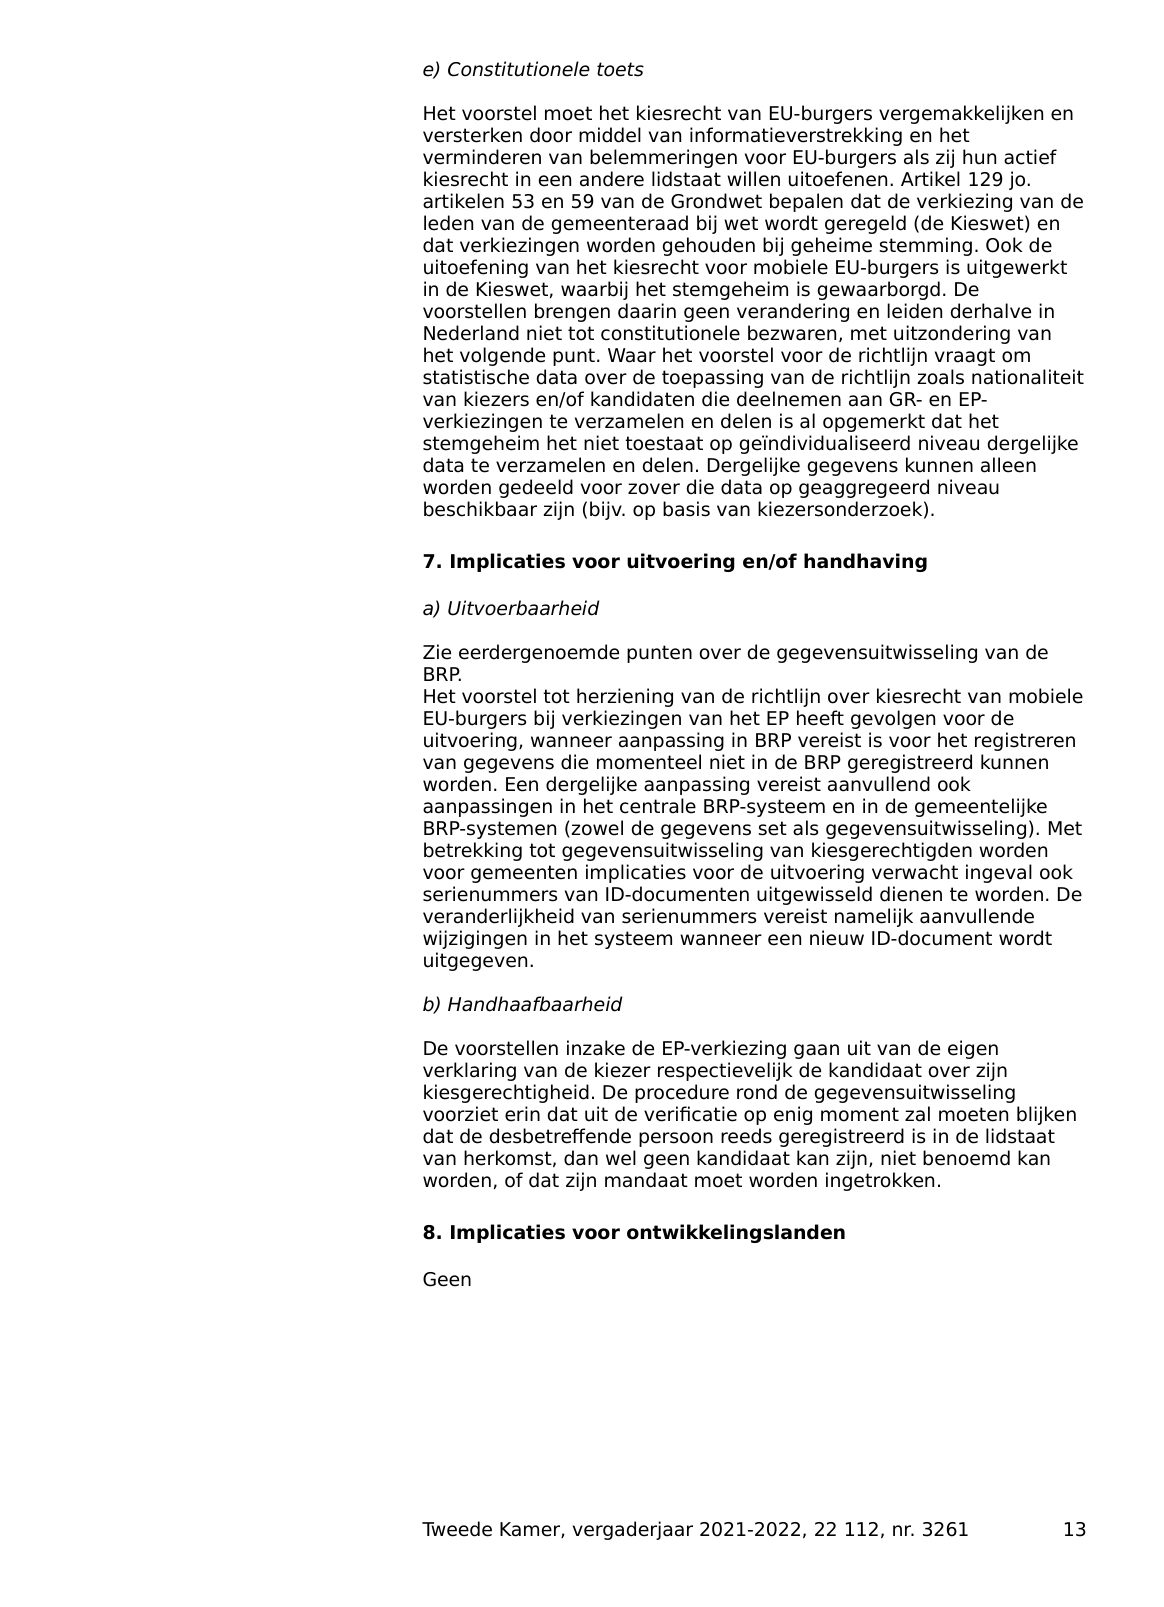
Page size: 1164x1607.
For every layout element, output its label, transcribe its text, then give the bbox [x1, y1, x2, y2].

subtitle 7. Implicaties voor uitvoering en/of handhaving [422, 551, 1087, 573]
text Geen [422, 1269, 1087, 1291]
subtitle b) Handhaafbaarheid [422, 994, 1087, 1016]
subtitle e) Constitutionele toets [422, 59, 1087, 81]
text Het voorstel moet het kiesrecht van EU-burgers vergemakkelijken en versterken door middel van informatieverstrekking en het verminderen van belemmeringen voor EU-burgers als zij hun actief kiesrecht in een andere lidstaat willen uitoefenen. Artikel 129 jo. artikelen 53 en 59 van de Grondwet bepalen dat de verkiezing van de leden van de gemeenteraad bij wet wordt geregeld (de Kieswet) en dat verkiezingen worden gehouden bij geheime stemming. Ook de uitoefening van het kiesrecht voor mobiele EU-burgers is uitgewerkt in de Kieswet, waarbij het stemgeheim is gewaarborgd. De voorstellen brengen daarin geen verandering en leiden derhalve in Nederland niet tot constitutionele bezwaren, met uitzondering van het volgende punt. Waar het voorstel voor de richtlijn vraagt om statistische data over de toepassing van de richtlijn zoals nationaliteit van kiezers en/of kandidaten die deelnemen aan GR- en EP-verkiezingen te verzamelen en delen is al opgemerkt dat het stemgeheim het niet toestaat op geïndividualiseerd niveau dergelijke data te verzamelen en delen. Dergelijke gegevens kunnen alleen worden gedeeld voor zover die data op geaggregeerd niveau beschikbaar zijn (bijv. op basis van kiezersonderzoek). [422, 103, 1087, 521]
text Het voorstel tot herziening van de richtlijn over kiesrecht van mobiele EU-burgers bij verkiezingen van het EP heeft gevolgen voor de uitvoering, wanneer aanpassing in BRP vereist is voor het registreren van gegevens die momenteel niet in de BRP geregistreerd kunnen worden. Een dergelijke aanpassing vereist aanvullend ook aanpassingen in het centrale BRP-systeem en in de gemeentelijke BRP-systemen (zowel de gegevens set als gegevensuitwisseling). Met betrekking tot gegevensuitwisseling van kiesgerechtigden worden voor gemeenten implicaties voor de uitvoering verwacht ingeval ook serienummers van ID-documenten uitgewisseld dienen te worden. De veranderlijkheid van serienummers vereist namelijk aanvullende wijzigingen in het systeem wanneer een nieuw ID-document wordt uitgegeven. [422, 686, 1087, 972]
subtitle 8. Implicaties voor ontwikkelingslanden [422, 1222, 1087, 1244]
text De voorstellen inzake de EP-verkiezing gaan uit van de eigen verklaring van de kiezer respectievelijk de kandidaat over zijn kiesgerechtigheid. De procedure rond de gegevensuitwisseling voorziet erin dat uit de verificatie op enig moment zal moeten blijken dat de desbetreffende persoon reeds geregistreerd is in de lidstaat van herkomst, dan wel geen kandidaat kan zijn, niet benoemd kan worden, of dat zijn mandaat moet worden ingetrokken. [422, 1038, 1087, 1192]
text Zie eerdergenoemde punten over de gegevensuitwisseling van de BRP. [422, 642, 1087, 686]
subtitle a) Uitvoerbaarheid [422, 598, 1087, 620]
